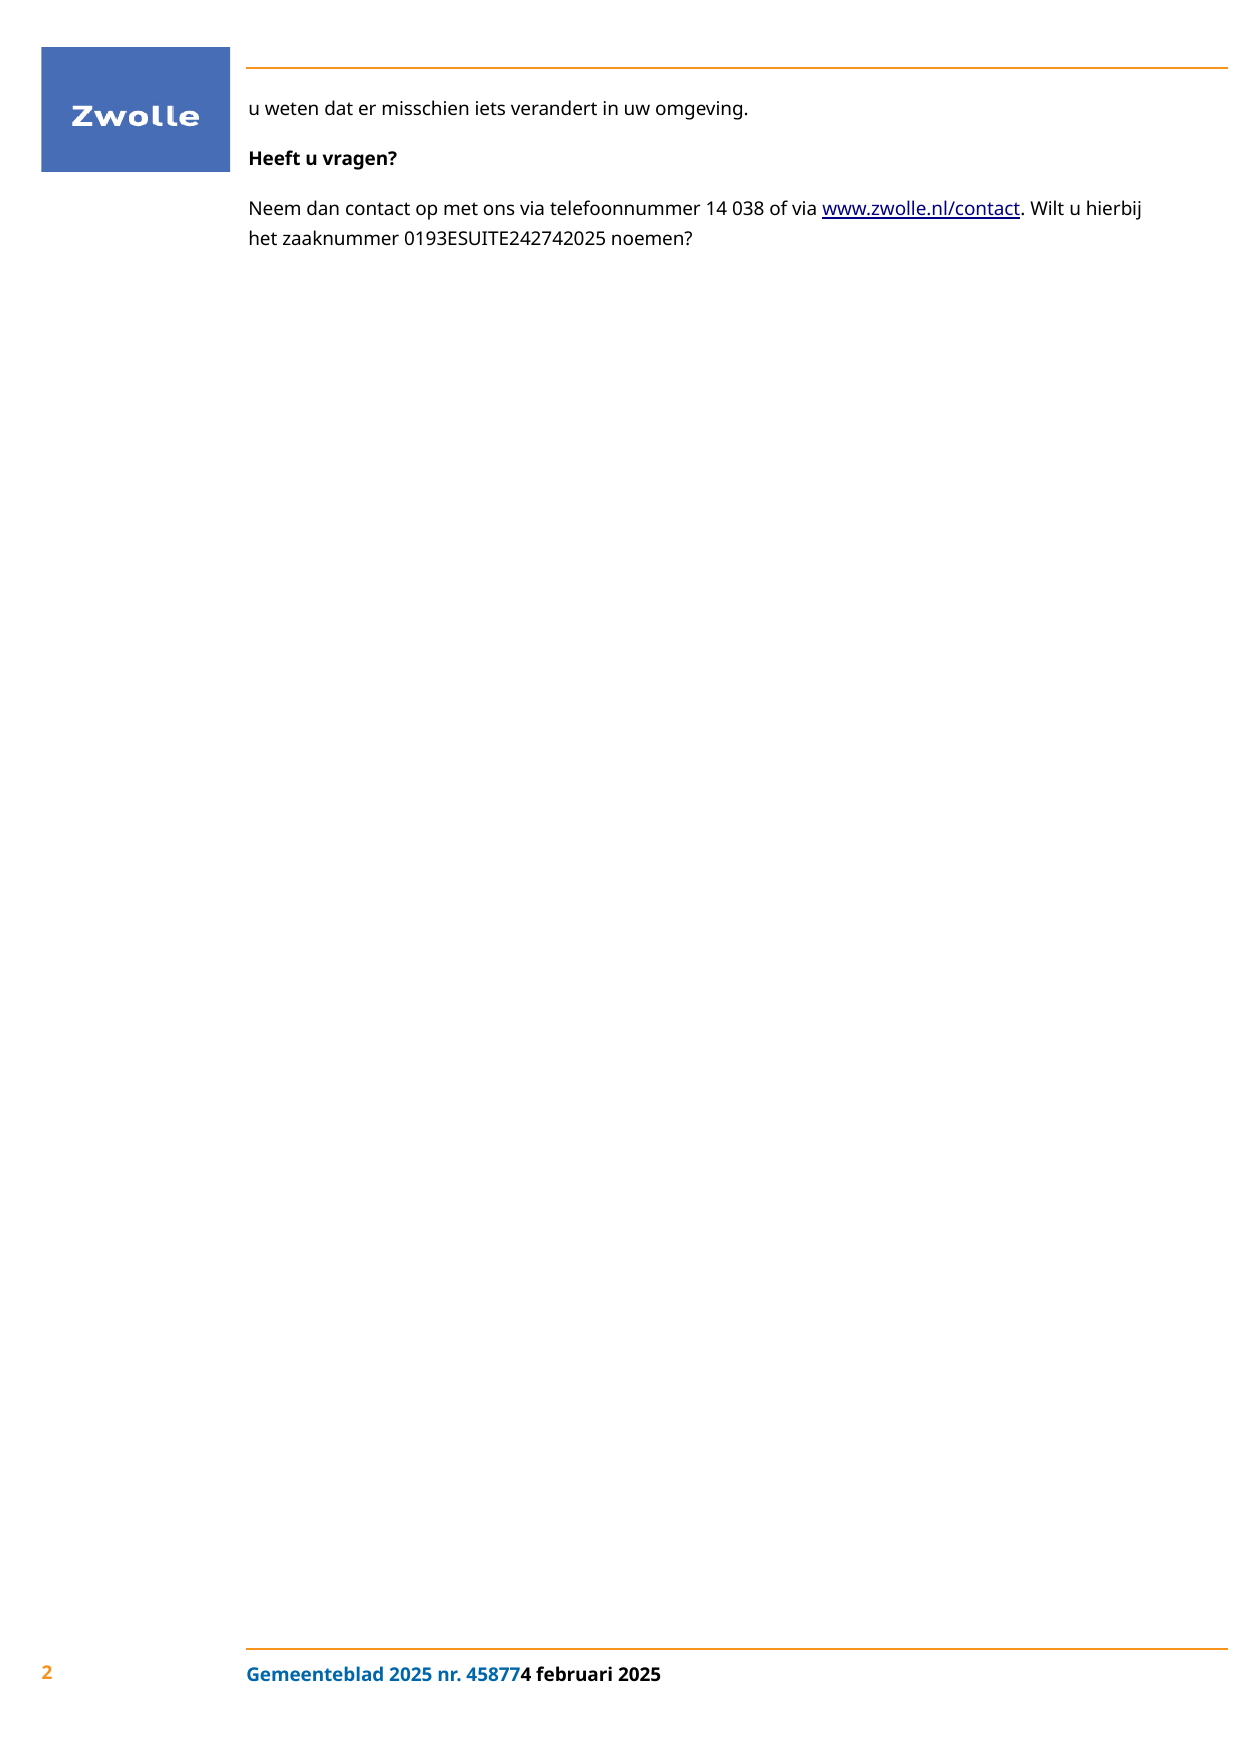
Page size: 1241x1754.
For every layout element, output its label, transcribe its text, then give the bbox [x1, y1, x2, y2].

text Heeft u vragen? [248, 145, 1152, 171]
picture [41, 47, 231, 172]
text u weten dat er misschien iets verandert in uw omgeving. [248, 95, 1152, 121]
text Neem dan contact op met ons via telefoonnummer 14 038 of via www.zwolle.nl/contact. Wilt u hierbij het zaaknummer 0193ESUITE242742025 noemen? [248, 196, 1152, 251]
